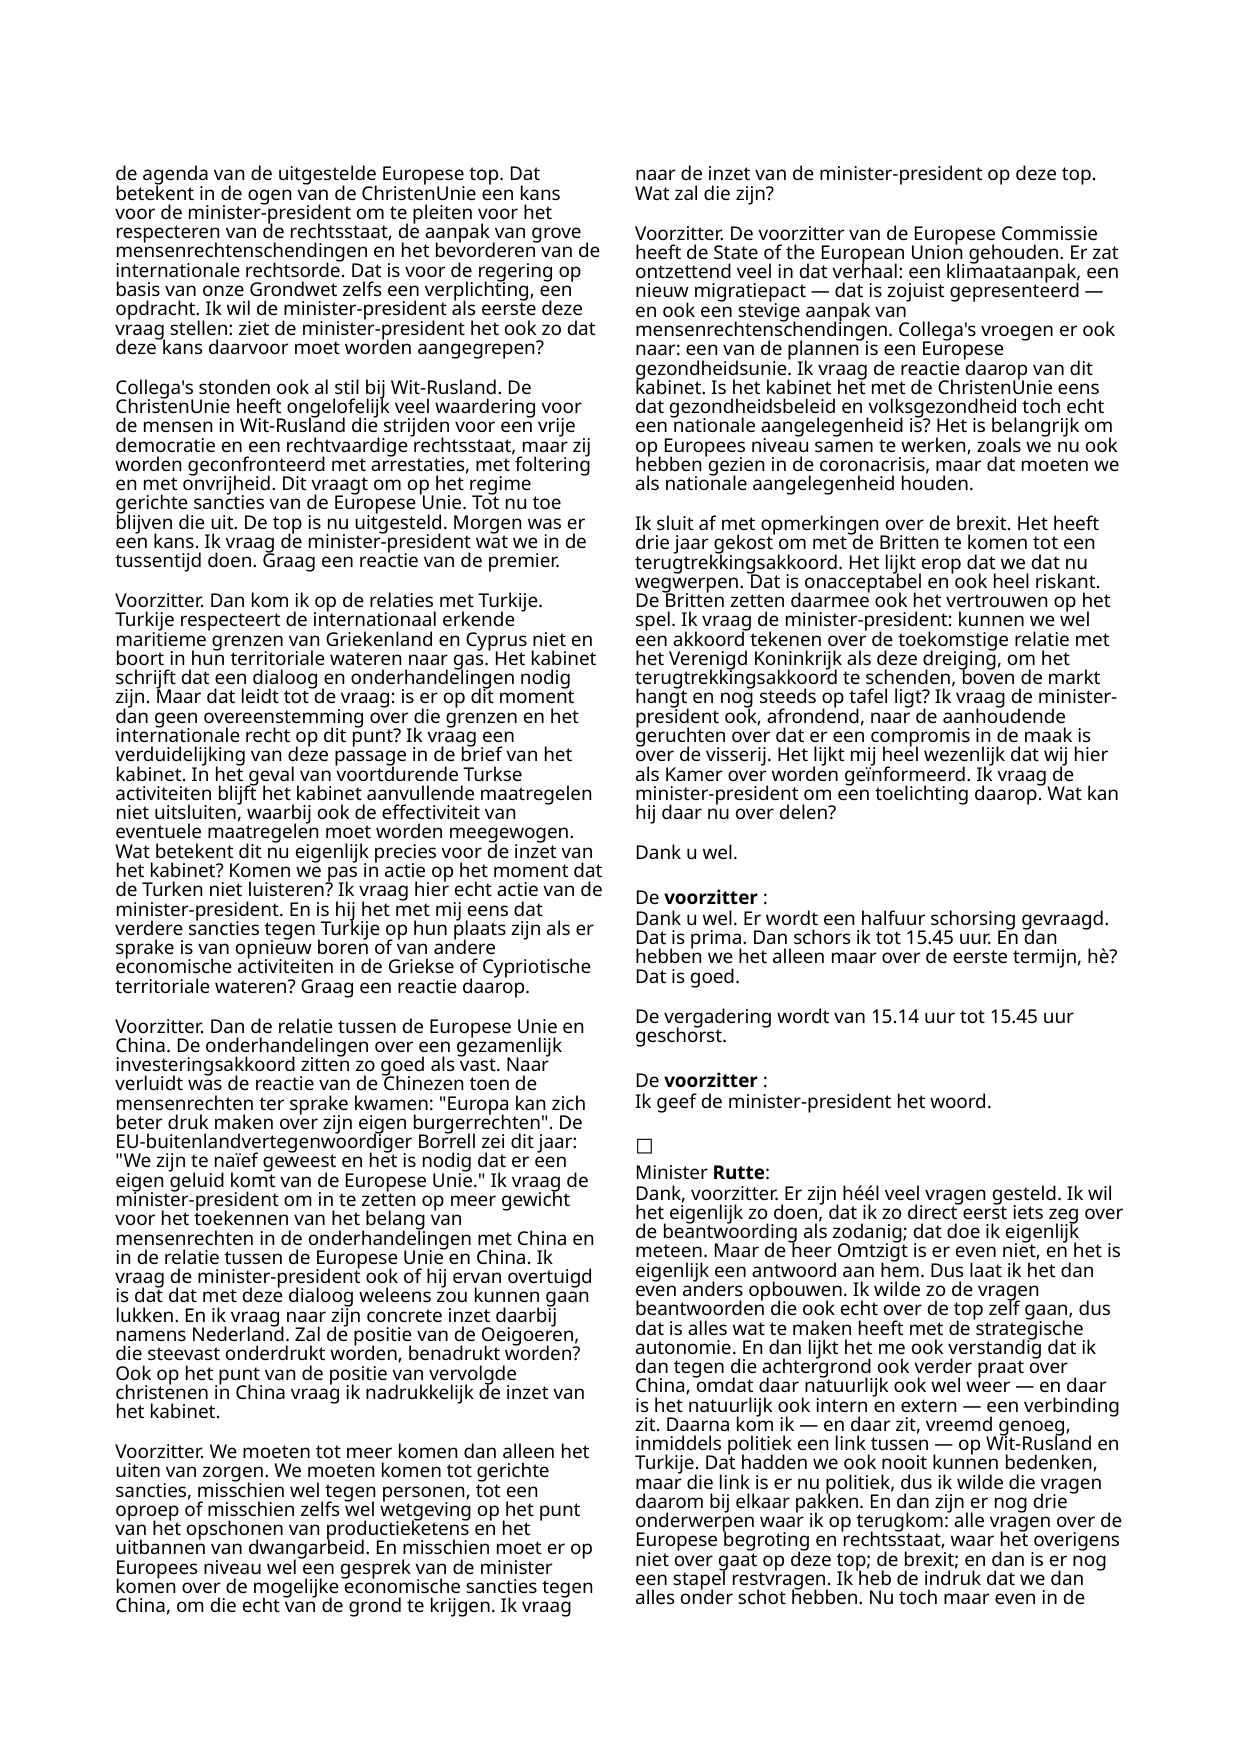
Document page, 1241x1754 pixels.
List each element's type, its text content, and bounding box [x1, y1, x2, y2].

text Dank u wel. Er wordt een halfuur schorsing gevraagd. Dat is prima. Dan schors ik tot 15.45 uur. En dan hebben we het alleen maar over de eerste termijn, hè? Dat is goed. [635, 910, 1125, 987]
text Voorzitter. Dan kom ik op de relaties met Turkije. Turkije respecteert de internationaal erkende maritieme grenzen van Griekenland en Cyprus niet en boort in hun territoriale wateren naar gas. Het kabinet schrijft dat een dialoog en onderhandelingen nodig zijn. Maar dat leidt tot de vraag: is er op dit moment dan geen overeenstemming over die grenzen en het internationale recht op dit punt? Ik vraag een verduidelijking van deze passage in de brief van het kabinet. In het geval van voortdurende Turkse activiteiten blijft het kabinet aanvullende maatregelen niet uitsluiten, waarbij ook de effectiviteit van eventuele maatregelen moet worden meegewogen. Wat betekent dit nu eigenlijk precies voor de inzet van het kabinet? Komen we pas in actie op het moment dat de Turken niet luisteren? Ik vraag hier echt actie van de minister-president. En is hij het met mij eens dat verdere sancties tegen Turkije op hun plaats zijn als er sprake is van opnieuw boren of van andere economische activiteiten in de Griekse of Cypriotische territoriale wateren? Graag een reactie daarop. [115, 592, 605, 997]
text Dank u wel. [635, 844, 1125, 863]
text Collega's stonden ook al stil bij Wit-Rusland. De ChristenUnie heeft ongelofelijk veel waardering voor de mensen in Wit-Rusland die strijden voor een vrije democratie en een rechtvaardige rechtsstaat, maar zij worden geconfronteerd met arrestaties, met foltering en met onvrijheid. Dit vraagt om op het regime gerichte sancties van de Europese Unie. Tot nu toe blijven die uit. De top is nu uitgesteld. Morgen was er een kans. Ik vraag de minister-president wat we in de tussentijd doen. Graag een reactie van de premier. [115, 379, 605, 571]
text de agenda van de uitgestelde Europese top. Dat betekent in de ogen van de ChristenUnie een kans voor de minister-president om te pleiten voor het respecteren van de rechtsstaat, de aanpak van grove mensenrechtenschendingen en het bevorderen van de internationale rechtsorde. Dat is voor de regering op basis van onze Grondwet zelfs een verplichting, een opdracht. Ik wil de minister-president als eerste deze vraag stellen: ziet de minister-president het ook zo dat deze kans daarvoor moet worden aangegrepen? [115, 165, 605, 358]
text Minister Rutte: [635, 1159, 1125, 1184]
text Voorzitter. De voorzitter van de Europese Commissie heeft de State of the European Union gehouden. Er zat ontzettend veel in dat verhaal: een klimaataanpak, een nieuw migratiepact — dat is zojuist gepresenteerd — en ook een stevige aanpak van mensenrechtenschendingen. Collega's vroegen er ook naar: een van de plannen is een Europese gezondheidsunie. Ik vraag de reactie daarop van dit kabinet. Is het kabinet het met de ChristenUnie eens dat gezondheidsbeleid en volksgezondheid toch echt een nationale aangelegenheid is? Het is belangrijk om op Europees niveau samen te werken, zoals we nu ook hebben gezien in de coronacrisis, maar dat moeten we als nationale aangelegenheid houden. [635, 224, 1125, 494]
text Ik geef de minister-president het woord. [635, 1093, 1125, 1112]
text naar de inzet van de minister-president op deze top. Wat zal die zijn? [635, 165, 1125, 204]
text Dank, voorzitter. Er zijn héél veel vragen gesteld. Ik wil het eigenlijk zo doen, dat ik zo direct eerst iets zeg over de beantwoording als zodanig; dat doe ik eigenlijk meteen. Maar de heer Omtzigt is er even niet, en het is eigenlijk een antwoord aan hem. Dus laat ik het dan even anders opbouwen. Ik wilde zo de vragen beantwoorden die ook echt over de top zelf gaan, dus dat is alles wat te maken heeft met de strategische autonomie. En dan lijkt het me ook verstandig dat ik dan tegen die achtergrond ook verder praat over China, omdat daar natuurlijk ook wel weer — en daar is het natuurlijk ook intern en extern — een verbinding zit. Daarna kom ik — en daar zit, vreemd genoeg, inmiddels politiek een link tussen — op Wit-Rusland en Turkije. Dat hadden we ook nooit kunnen bedenken, maar die link is er nu politiek, dus ik wilde die vragen daarom bij elkaar pakken. En dan zijn er nog drie onderwerpen waar ik op terugkom: alle vragen over de Europese begroting en rechtsstaat, waar het overigens niet over gaat op deze top; de brexit; en dan is er nog een stapel restvragen. Ik heb de indruk dat we dan alles onder schot hebben. Nu toch maar even in de [635, 1184, 1125, 1608]
text De vergadering wordt van 15.14 uur tot 15.45 uur geschorst. [635, 1008, 1125, 1046]
text De voorzitter : [635, 1067, 1125, 1093]
text Ik sluit af met opmerkingen over de brexit. Het heeft drie jaar gekost om met de Britten te komen tot een terugtrekkingsakkoord. Het lijkt erop dat we dat nu wegwerpen. Dat is onacceptabel en ook heel riskant. De Britten zetten daarmee ook het vertrouwen op het spel. Ik vraag de minister-president: kunnen we wel een akkoord tekenen over de toekomstige relatie met het Verenigd Koninkrijk als deze dreiging, om het terugtrekkingsakkoord te schenden, boven de markt hangt en nog steeds op tafel ligt? Ik vraag de minister-president ook, afrondend, naar de aanhoudende geruchten over dat er een compromis in de maak is over de visserij. Het lijkt mij heel wezenlijk dat wij hier als Kamer over worden geïnformeerd. Ik vraag de minister-president om een toelichting daarop. Wat kan hij daar nu over delen? [635, 515, 1125, 823]
text Voorzitter. Dan de relatie tussen de Europese Unie en China. De onderhandelingen over een gezamenlijk investeringsakkoord zitten zo goed als vast. Naar verluidt was de reactie van de Chinezen toen de mensenrechten ter sprake kwamen: "Europa kan zich beter druk maken over zijn eigen burgerrechten". De EU-buitenlandvertegenwoordiger Borrell zei dit jaar: "We zijn te naïef geweest en het is nodig dat er een eigen geluid komt van de Europese Unie." Ik vraag de minister-president om in te zetten op meer gewicht voor het toekennen van het belang van mensenrechten in de onderhandelingen met China en in de relatie tussen de Europese Unie en China. Ik vraag de minister-president ook of hij ervan overtuigd is dat dat met deze dialoog weleens zou kunnen gaan lukken. En ik vraag naar zijn concrete inzet daarbij namens Nederland. Zal de positie van de Oeigoeren, die steevast onderdrukt worden, benadrukt worden? Ook op het punt van de positie van vervolgde christenen in China vraag ik nadrukkelijk de inzet van het kabinet. [115, 1018, 605, 1422]
text ⬜ [635, 1133, 1125, 1159]
text Voorzitter. We moeten tot meer komen dan alleen het uiten van zorgen. We moeten komen tot gerichte sancties, misschien wel tegen personen, tot een oproep of misschien zelfs wel wetgeving op het punt van het opschonen van productieketens en het uitbannen van dwangarbeid. En misschien moet er op Europees niveau wel een gesprek van de minister komen over de mogelijke economische sancties tegen China, om die echt van de grond te krijgen. Ik vraag [115, 1443, 605, 1616]
text De voorzitter : [635, 884, 1125, 910]
